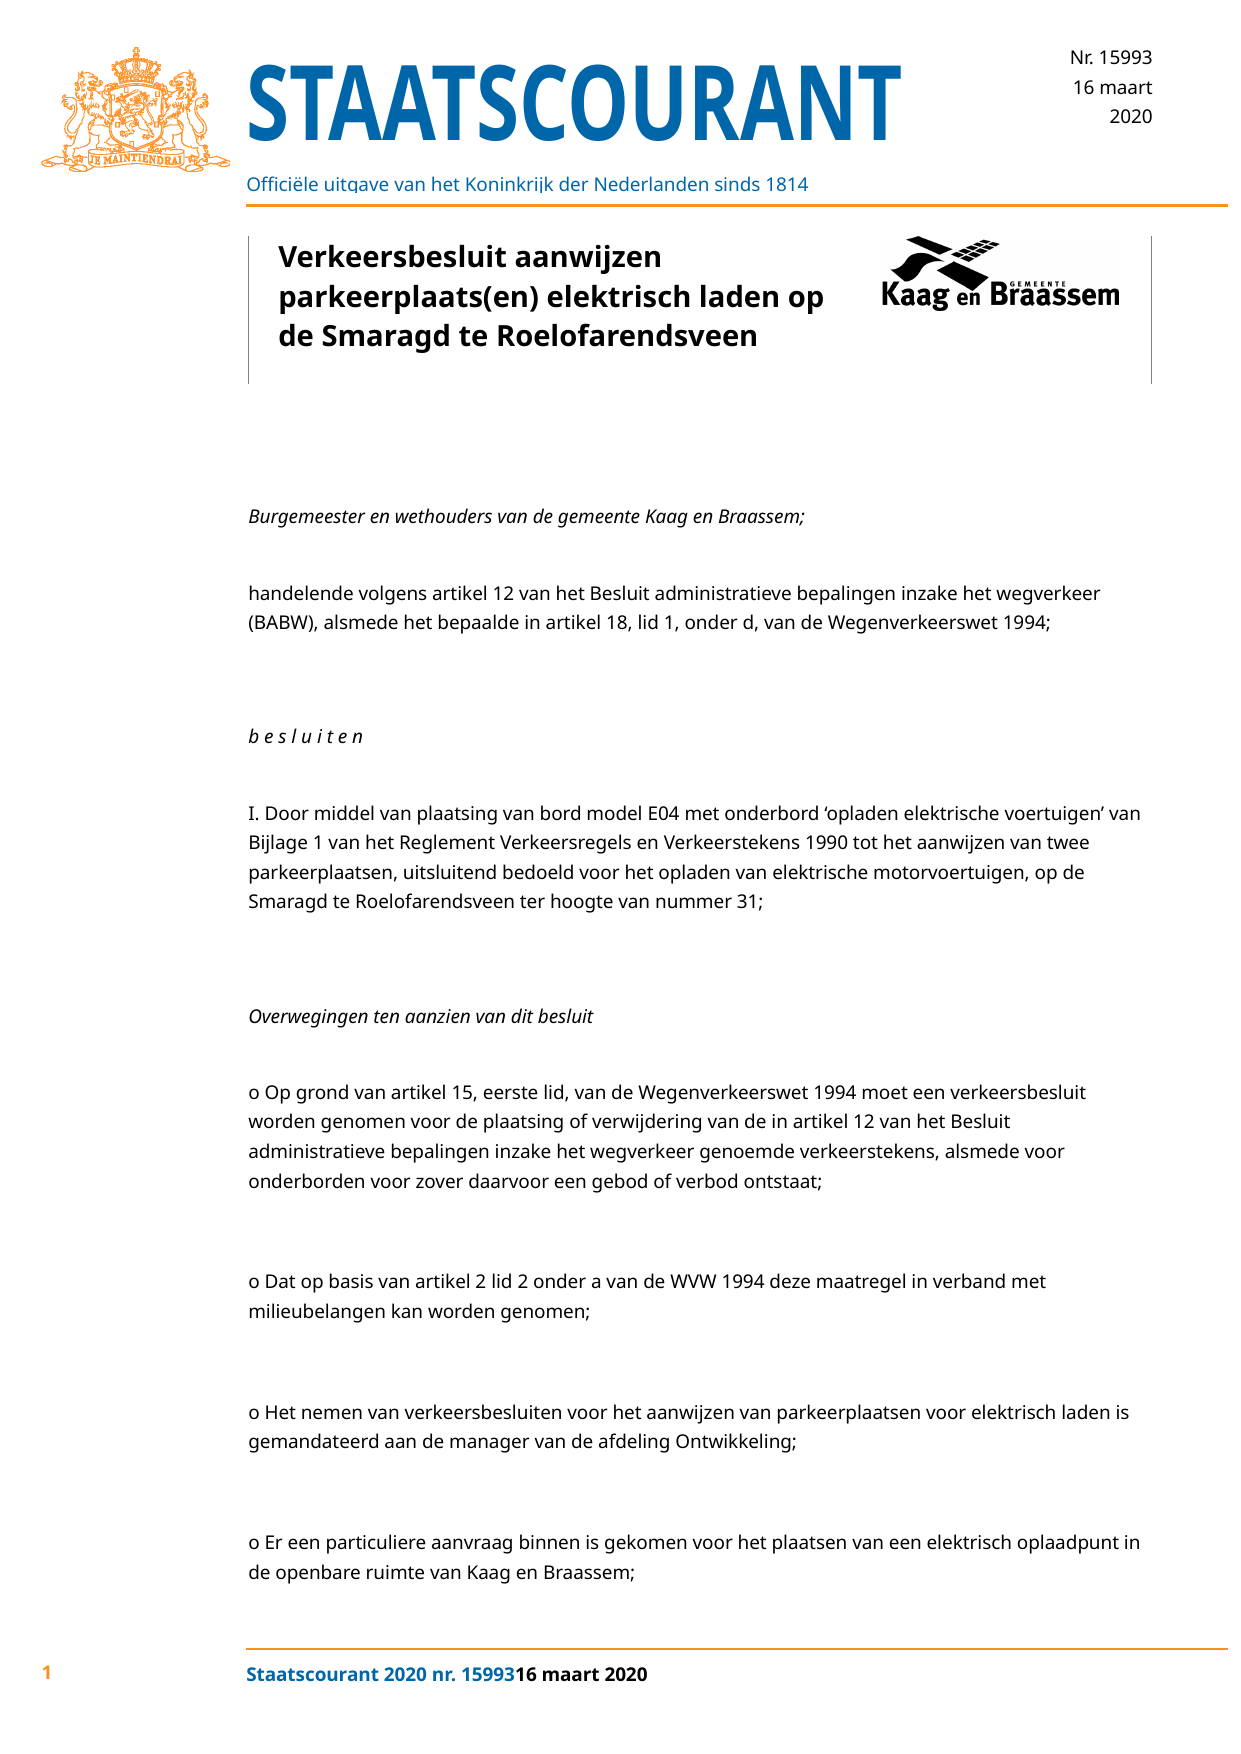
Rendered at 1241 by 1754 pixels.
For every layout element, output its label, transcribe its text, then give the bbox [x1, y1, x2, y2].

text o Dat op basis van artikel 2 lid 2 onder a van de WVW 1994 deze maatregel in verband met milieubelangen kan worden genomen; [248, 1269, 1152, 1324]
table_header Verkeersbesluit aanwijzen parkeerplaats(en) elektrisch laden op de Smaragd te Roelofarendsveen [249, 236, 850, 384]
text Overwegingen ten aanzien van dit besluit [248, 1003, 1152, 1029]
text handelende volgens artikel 12 van het Besluit administratieve bepalingen inzake het wegverkeer (BABW), alsmede het bepaalde in artikel 18, lid 1, onder d, van de Wegenverkeerswet 1994; [248, 580, 1152, 635]
text o Op grond van artikel 15, eerste lid, van de Wegenverkeerswet 1994 moet een verkeersbesluit worden genomen voor de plaatsing of verwijdering van de in artikel 12 van het Besluit administratieve bepalingen inzake het wegverkeer genoemde verkeerstekens, alsmede voor onderborden voor zover daarvoor een gebod of verbod ontstaat; [248, 1079, 1152, 1194]
text Burgemeester en wethouders van de gemeente Kaag en Braassem; [248, 504, 1152, 529]
text o Er een particuliere aanvraag binnen is gekomen voor het plaatsen van een elektrisch oplaadpunt in de openbare ruimte van Kaag en Braassem; [248, 1529, 1152, 1585]
text b e s l u i t e n [248, 724, 1152, 749]
text I. Door middel van plaatsing van bord model E04 met onderbord ‘opladen elektrische voertuigen’ van Bijlage 1 van het Reglement Verkeersregels en Verkeerstekens 1990 tot het aanwijzen van twee parkeerplaatsen, uitsluitend bedoeld voor het opladen van elektrische motorvoertuigen, op de Smaragd te Roelofarendsveen ter hoogte van nummer 31; [248, 800, 1152, 914]
text o Het nemen van verkeersbesluiten voor het aanwijzen van parkeerplaatsen voor elektrisch laden is gemandateerd aan de manager van de afdeling Ontwikkeling; [248, 1399, 1152, 1454]
picture [882, 236, 1119, 311]
table_header [850, 236, 1151, 384]
picture [41, 47, 231, 172]
